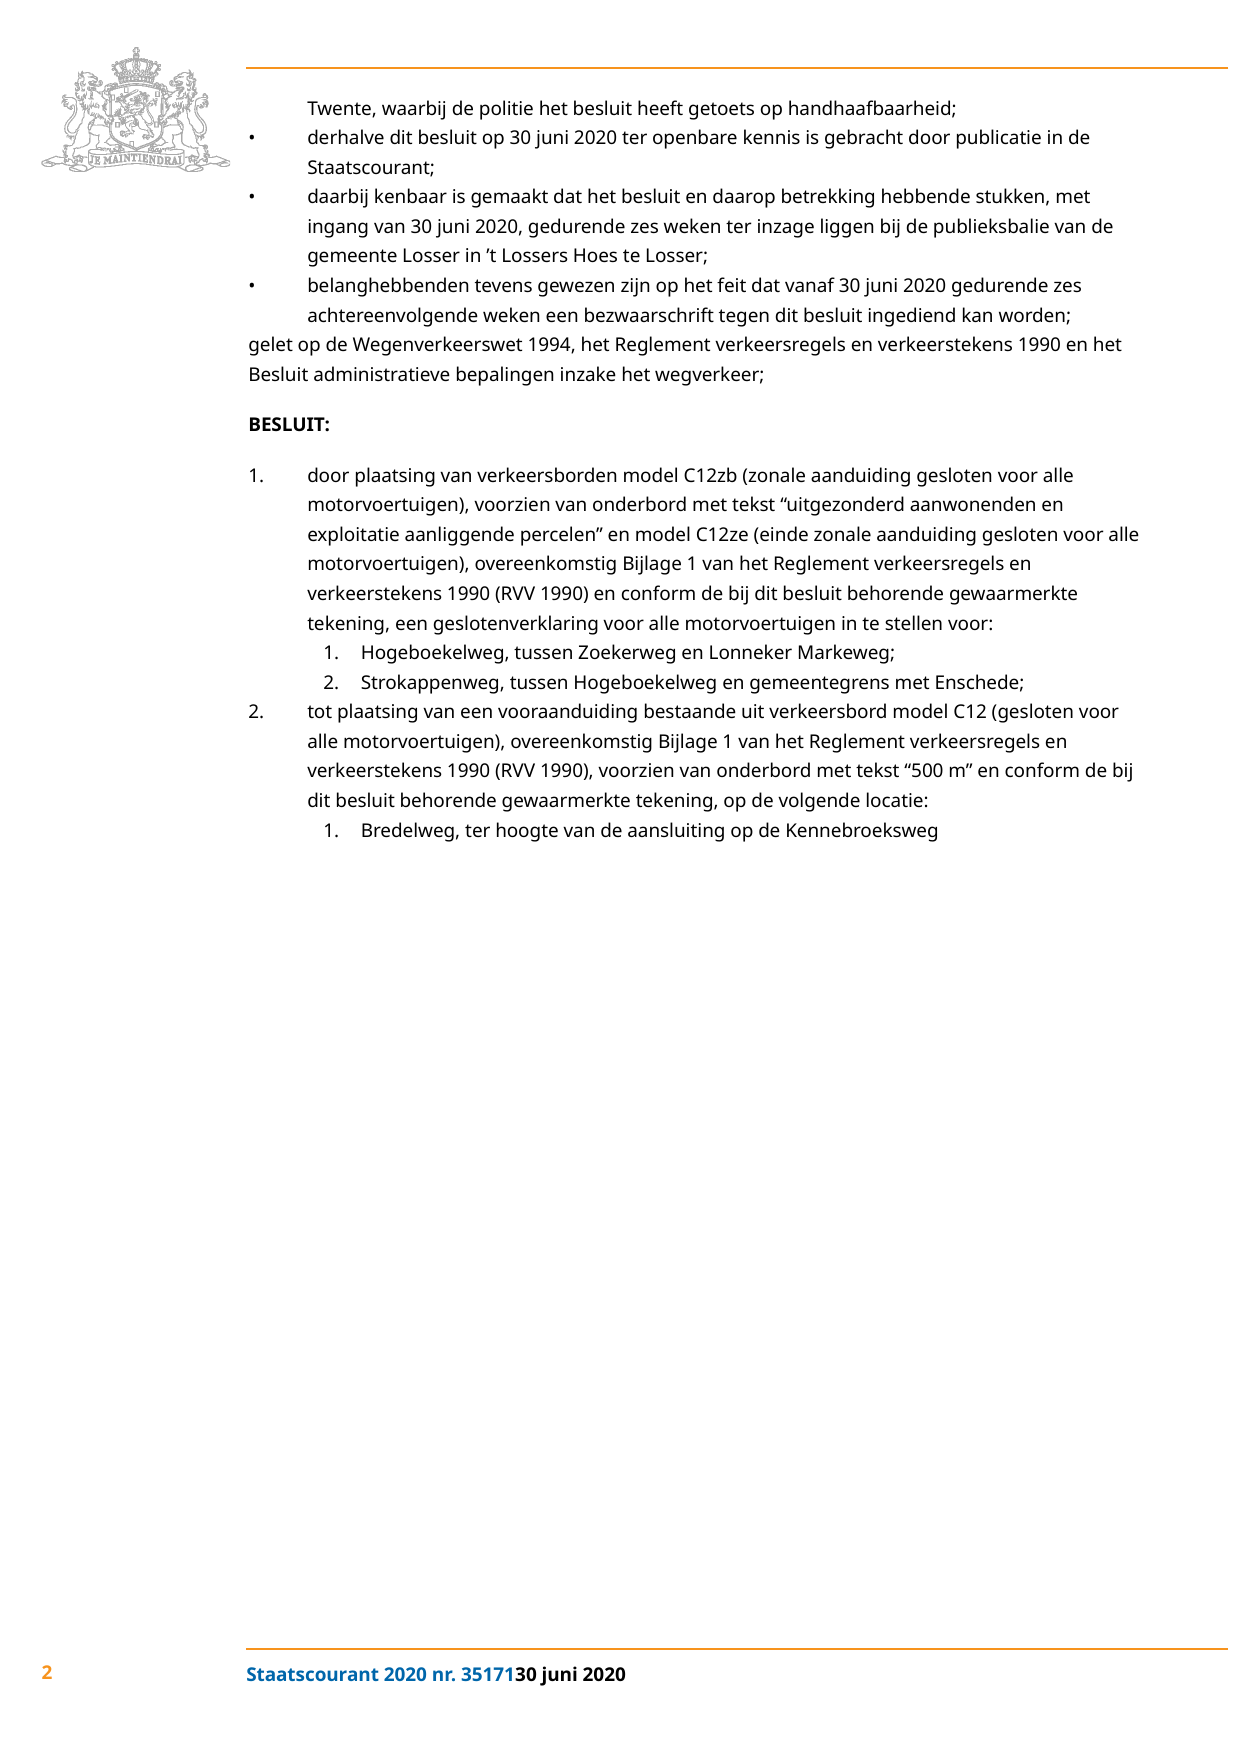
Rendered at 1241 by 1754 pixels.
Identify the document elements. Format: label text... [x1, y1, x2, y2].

text BESLUIT: [248, 411, 1152, 437]
picture [41, 47, 231, 172]
list derhalve dit besluit op 30 juni 2020 ter openbare kennis is gebracht door publicatie in de Staatscourant; [248, 124, 1152, 180]
text gelet op de Wegenverkeerswet 1994, het Reglement verkeersregels en verkeerstekens 1990 en het Besluit administratieve bepalingen inzake het wegverkeer; [248, 331, 1152, 387]
list Twente, waarbij de politie het besluit heeft getoets op handhaafbaarheid; [248, 95, 1152, 121]
list Hogeboekelweg, tussen Zoekerweg en Lonneker Markeweg; [323, 639, 1152, 665]
list belanghebbenden tevens gewezen zijn op het feit dat vanaf 30 juni 2020 gedurende zes achtereenvolgende weken een bezwaarschrift tegen dit besluit ingediend kan worden; [248, 272, 1152, 328]
list door plaatsing van verkeersborden model C12zb (zonale aanduiding gesloten voor alle motorvoertuigen), voorzien van onderbord met tekst “uitgezonderd aanwonenden en exploitatie aanliggende percelen” en model C12ze (einde zonale aanduiding gesloten voor alle motorvoertuigen), overeenkomstig Bijlage 1 van het Reglement verkeersregels en verkeerstekens 1990 (RVV 1990) en conform de bij dit besluit behorende gewaarmerkte tekening, een geslotenverklaring voor alle motorvoertuigen in te stellen voor: [248, 462, 1152, 636]
list daarbij kenbaar is gemaakt dat het besluit en daarop betrekking hebbende stukken, met ingang van 30 juni 2020, gedurende zes weken ter inzage liggen bij de publieksbalie van de gemeente Losser in ’t Lossers Hoes te Losser; [248, 183, 1152, 268]
list Strokappenweg, tussen Hogeboekelweg en gemeentegrens met Enschede; [323, 669, 1152, 695]
list tot plaatsing van een vooraanduiding bestaande uit verkeersbord model C12 (gesloten voor alle motorvoertuigen), overeenkomstig Bijlage 1 van het Reglement verkeersregels en verkeerstekens 1990 (RVV 1990), voorzien van onderbord met tekst “500 m” en conform de bij dit besluit behorende gewaarmerkte tekening, op de volgende locatie: [248, 698, 1152, 813]
list Bredelweg, ter hoogte van de aansluiting op de Kennebroeksweg [323, 817, 1152, 843]
